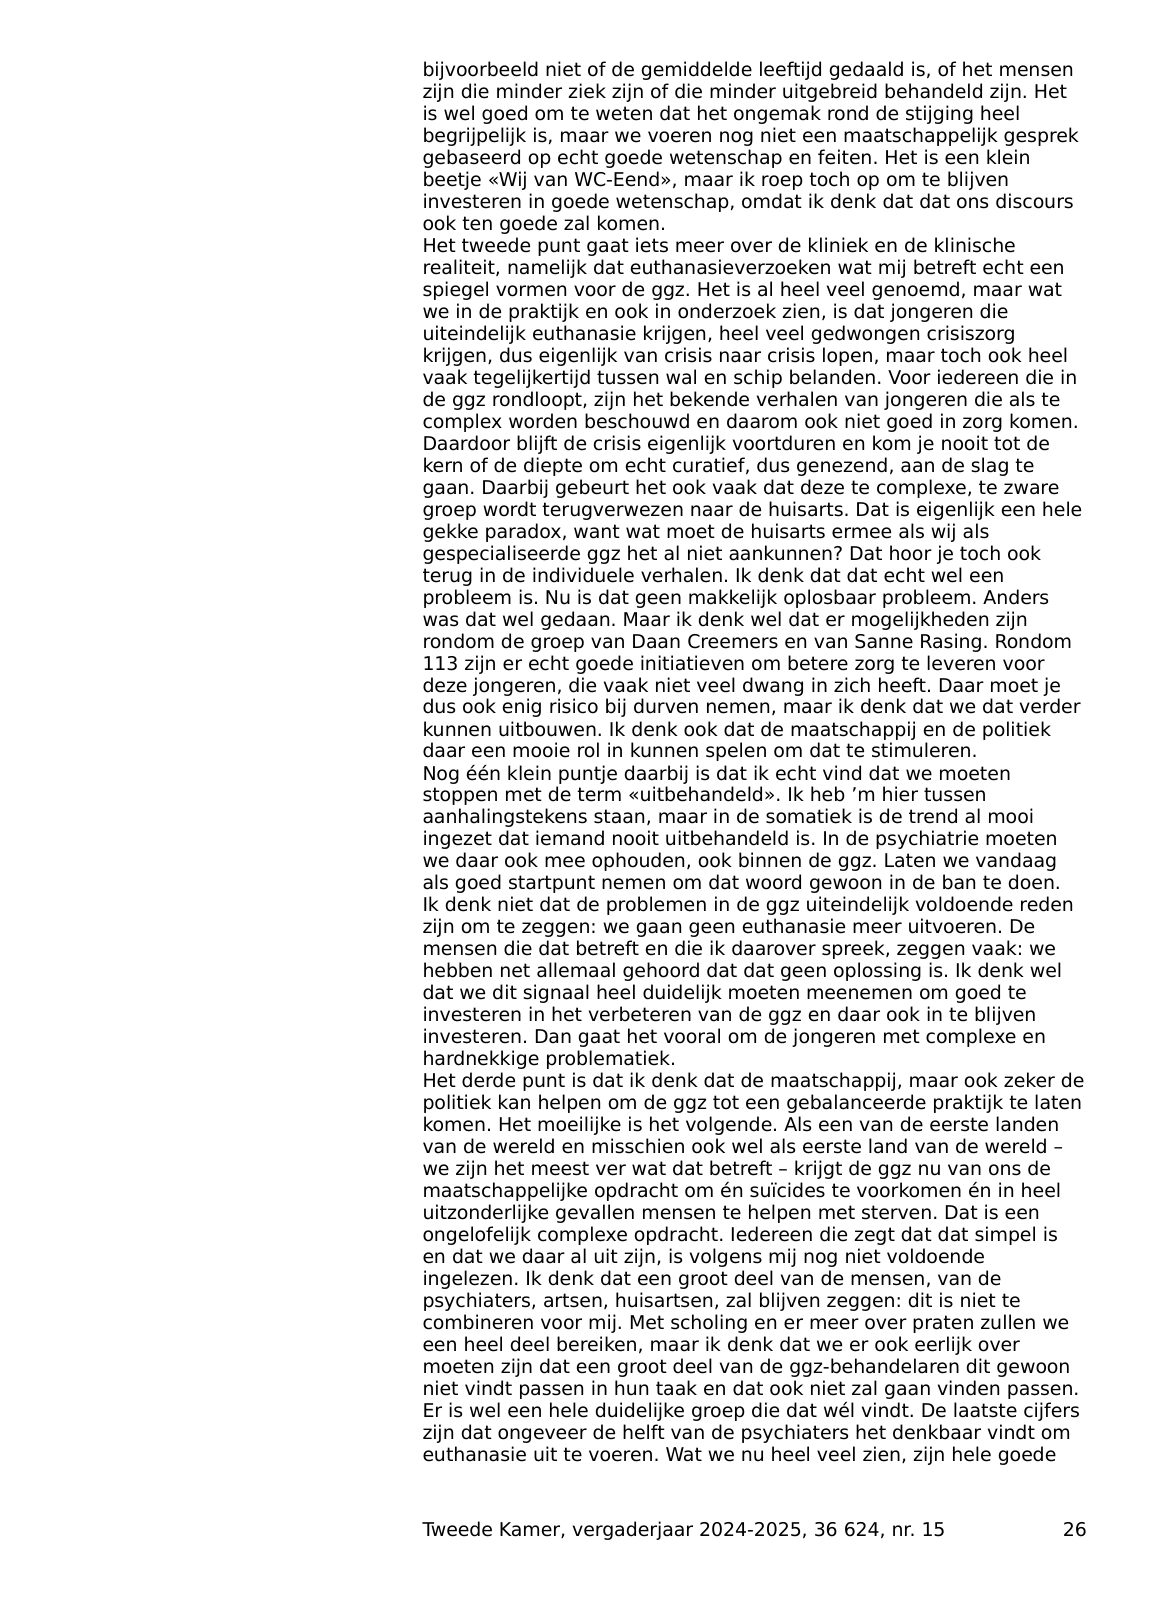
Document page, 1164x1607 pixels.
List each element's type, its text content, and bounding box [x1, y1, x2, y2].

text bijvoorbeeld niet of de gemiddelde leeftijd gedaald is, of het mensen zijn die minder ziek zijn of die minder uitgebreid behandeld zijn. Het is wel goed om te weten dat het ongemak rond de stijging heel begrijpelijk is, maar we voeren nog niet een maatschappelijk gesprek gebaseerd op echt goede wetenschap en feiten. Het is een klein beetje «Wij van WC-Eend», maar ik roep toch op om te blijven investeren in goede wetenschap, omdat ik denk dat dat ons discours ook ten goede zal komen. [422, 59, 1087, 235]
text Ik denk niet dat de problemen in de ggz uiteindelijk voldoende reden zijn om te zeggen: we gaan geen euthanasie meer uitvoeren. De mensen die dat betreft en die ik daarover spreek, zeggen vaak: we hebben net allemaal gehoord dat dat geen oplossing is. Ik denk wel dat we dit signaal heel duidelijk moeten meenemen om goed te investeren in het verbeteren van de ggz en daar ook in te blijven investeren. Dan gaat het vooral om de jongeren met complexe en hardnekkige problematiek. [422, 894, 1087, 1070]
text Het tweede punt gaat iets meer over de kliniek en de klinische realiteit, namelijk dat euthanasieverzoeken wat mij betreft echt een spiegel vormen voor de ggz. Het is al heel veel genoemd, maar wat we in de praktijk en ook in onderzoek zien, is dat jongeren die uiteindelijk euthanasie krijgen, heel veel gedwongen crisiszorg krijgen, dus eigenlijk van crisis naar crisis lopen, maar toch ook heel vaak tegelijkertijd tussen wal en schip belanden. Voor iedereen die in de ggz rondloopt, zijn het bekende verhalen van jongeren die als te complex worden beschouwd en daarom ook niet goed in zorg komen. Daardoor blijft de crisis eigenlijk voortduren en kom je nooit tot de kern of de diepte om echt curatief, dus genezend, aan de slag te gaan. Daarbij gebeurt het ook vaak dat deze te complexe, te zware groep wordt terugverwezen naar de huisarts. Dat is eigenlijk een hele gekke paradox, want wat moet de huisarts ermee als wij als gespecialiseerde ggz het al niet aankunnen? Dat hoor je toch ook terug in de individuele verhalen. Ik denk dat dat echt wel een probleem is. Nu is dat geen makkelijk oplosbaar probleem. Anders was dat wel gedaan. Maar ik denk wel dat er mogelijkheden zijn rondom de groep van Daan Creemers en van Sanne Rasing. Rondom 113 zijn er echt goede initiatieven om betere zorg te leveren voor deze jongeren, die vaak niet veel dwang in zich heeft. Daar moet je dus ook enig risico bij durven nemen, maar ik denk dat we dat verder kunnen uitbouwen. Ik denk ook dat de maatschappij en de politiek daar een mooie rol in kunnen spelen om dat te stimuleren. [422, 235, 1087, 762]
text Nog één klein puntje daarbij is dat ik echt vind dat we moeten stoppen met de term «uitbehandeld». Ik heb ’m hier tussen aanhalingstekens staan, maar in de somatiek is de trend al mooi ingezet dat iemand nooit uitbehandeld is. In de psychiatrie moeten we daar ook mee ophouden, ook binnen de ggz. Laten we vandaag als goed startpunt nemen om dat woord gewoon in de ban te doen. [422, 762, 1087, 894]
text Het derde punt is dat ik denk dat de maatschappij, maar ook zeker de politiek kan helpen om de ggz tot een gebalanceerde praktijk te laten komen. Het moeilijke is het volgende. Als een van de eerste landen van de wereld en misschien ook wel als eerste land van de wereld – we zijn het meest ver wat dat betreft – krijgt de ggz nu van ons de maatschappelijke opdracht om én suïcides te voorkomen én in heel uitzonderlijke gevallen mensen te helpen met sterven. Dat is een ongelofelijk complexe opdracht. Iedereen die zegt dat dat simpel is en dat we daar al uit zijn, is volgens mij nog niet voldoende ingelezen. Ik denk dat een groot deel van de mensen, van de psychiaters, artsen, huisartsen, zal blijven zeggen: dit is niet te combineren voor mij. Met scholing en er meer over praten zullen we een heel deel bereiken, maar ik denk dat we er ook eerlijk over moeten zijn dat een groot deel van de ggz-behandelaren dit gewoon niet vindt passen in hun taak en dat ook niet zal gaan vinden passen. Er is wel een hele duidelijke groep die dat wél vindt. De laatste cijfers zijn dat ongeveer de helft van de psychiaters het denkbaar vindt om euthanasie uit te voeren. Wat we nu heel veel zien, zijn hele goede [422, 1070, 1087, 1466]
